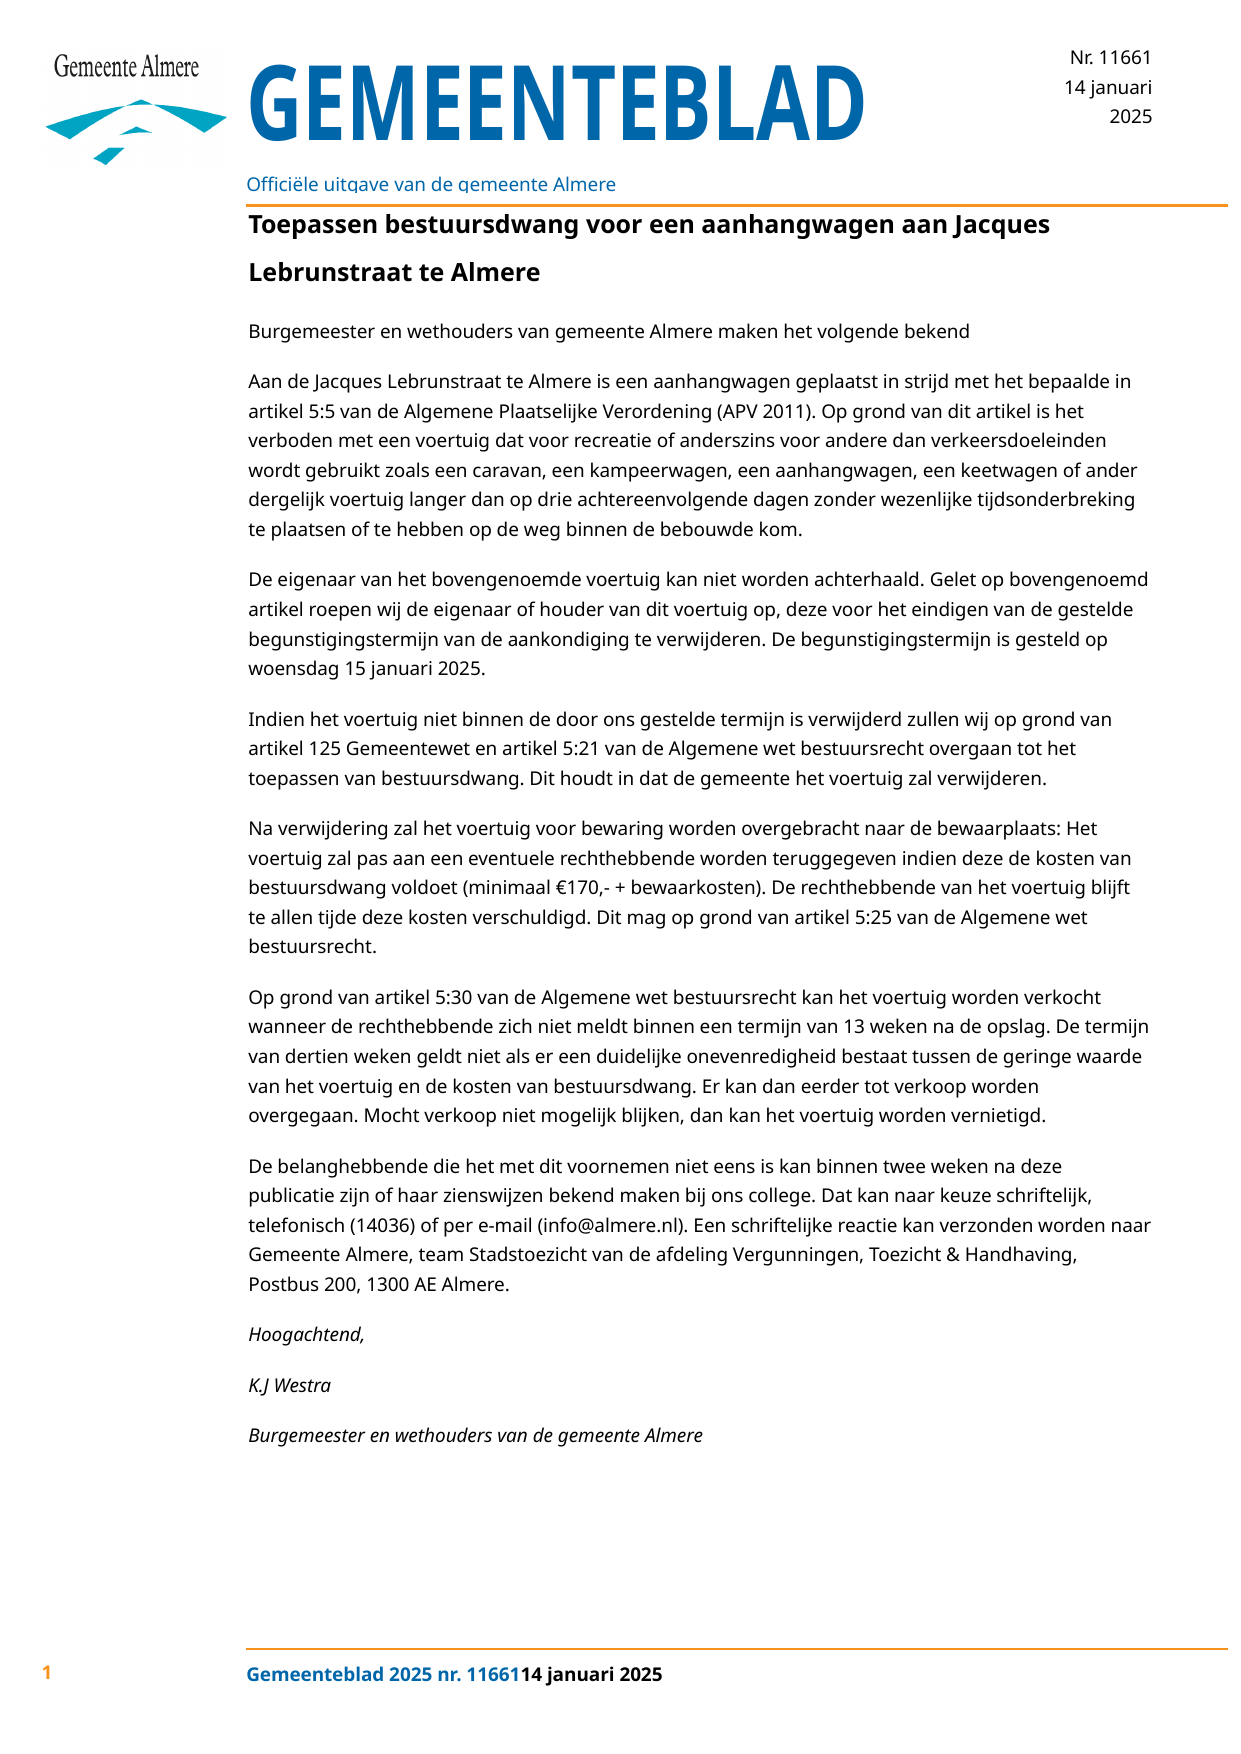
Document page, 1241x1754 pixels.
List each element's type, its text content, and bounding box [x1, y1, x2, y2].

text Burgemeester en wethouders van gemeente Almere maken het volgende bekend [248, 318, 1152, 344]
text Hoogachtend, [248, 1322, 1152, 1347]
text De eigenaar van het bovengenoemde voertuig kan niet worden achterhaald. Gelet op bovengenoemd artikel roepen wij de eigenaar of houder van dit voertuig op, deze voor het eindigen van de gestelde begunstigingstermijn van de aankondiging te verwijderen. De begunstigingstermijn is gesteld op woensdag 15 januari 2025. [248, 567, 1152, 681]
text Op grond van artikel 5:30 van de Algemene wet bestuursrecht kan het voertuig worden verkocht wanneer de rechthebbende zich niet meldt binnen een termijn van 13 weken na de opslag. De termijn van dertien weken geldt niet als er een duidelijke onevenredigheid bestaat tussen de geringe waarde van het voertuig en de kosten van bestuursdwang. Er kan dan eerder tot verkoop worden overgegaan. Mocht verkoop niet mogelijk blijken, dan kan het voertuig worden vernietigd. [248, 984, 1152, 1128]
text Indien het voertuig niet binnen de door ons gestelde termijn is verwijderd zullen wij op grond van artikel 125 Gemeentewet en artikel 5:21 van de Algemene wet bestuursrecht overgaan tot het toepassen van bestuursdwang. Dit houdt in dat de gemeente het voertuig zal verwijderen. [248, 706, 1152, 791]
picture [41, 47, 231, 172]
text De belanghebbende die het met dit voornemen niet eens is kan binnen twee weken na deze publicatie zijn of haar zienswijzen bekend maken bij ons college. Dat kan naar keuze schriftelijk, telefonisch (14036) of per e-mail (info@almere.nl). Een schriftelijke reactie kan verzonden worden naar Gemeente Almere, team Stadstoezicht van de afdeling Vergunningen, Toezicht & Handhaving, Postbus 200, 1300 AE Almere. [248, 1153, 1152, 1297]
text Na verwijdering zal het voertuig voor bewaring worden overgebracht naar de bewaarplaats: Het voertuig zal pas aan een eventuele rechthebbende worden teruggegeven indien deze de kosten van bestuursdwang voldoet (minimaal €170,- + bewaarkosten). De rechthebbende van het voertuig blijft te allen tijde deze kosten verschuldigd. Dit mag op grond van artikel 5:25 van de Algemene wet bestuursrecht. [248, 815, 1152, 959]
text K.J Westra [248, 1372, 1152, 1398]
text Aan de Jacques Lebrunstraat te Almere is een aanhangwagen geplaatst in strijd met het bepaalde in artikel 5:5 van de Algemene Plaatselijke Verordening (APV 2011). Op grond van dit artikel is het verboden met een voertuig dat voor recreatie of anderszins voor andere dan verkeersdoeleinden wordt gebruikt zoals een caravan, een kampeerwagen, een aanhangwagen, een keetwagen of ander dergelijk voertuig langer dan op drie achtereenvolgende dagen zonder wezenlijke tijdsonderbreking te plaatsen of te hebben op de weg binnen de bebouwde kom. [248, 368, 1152, 542]
text Toepassen bestuursdwang voor een aanhangwagen aan Jacques Lebrunstraat te Almere [248, 207, 1152, 288]
text Burgemeester en wethouders van de gemeente Almere [248, 1422, 1152, 1448]
